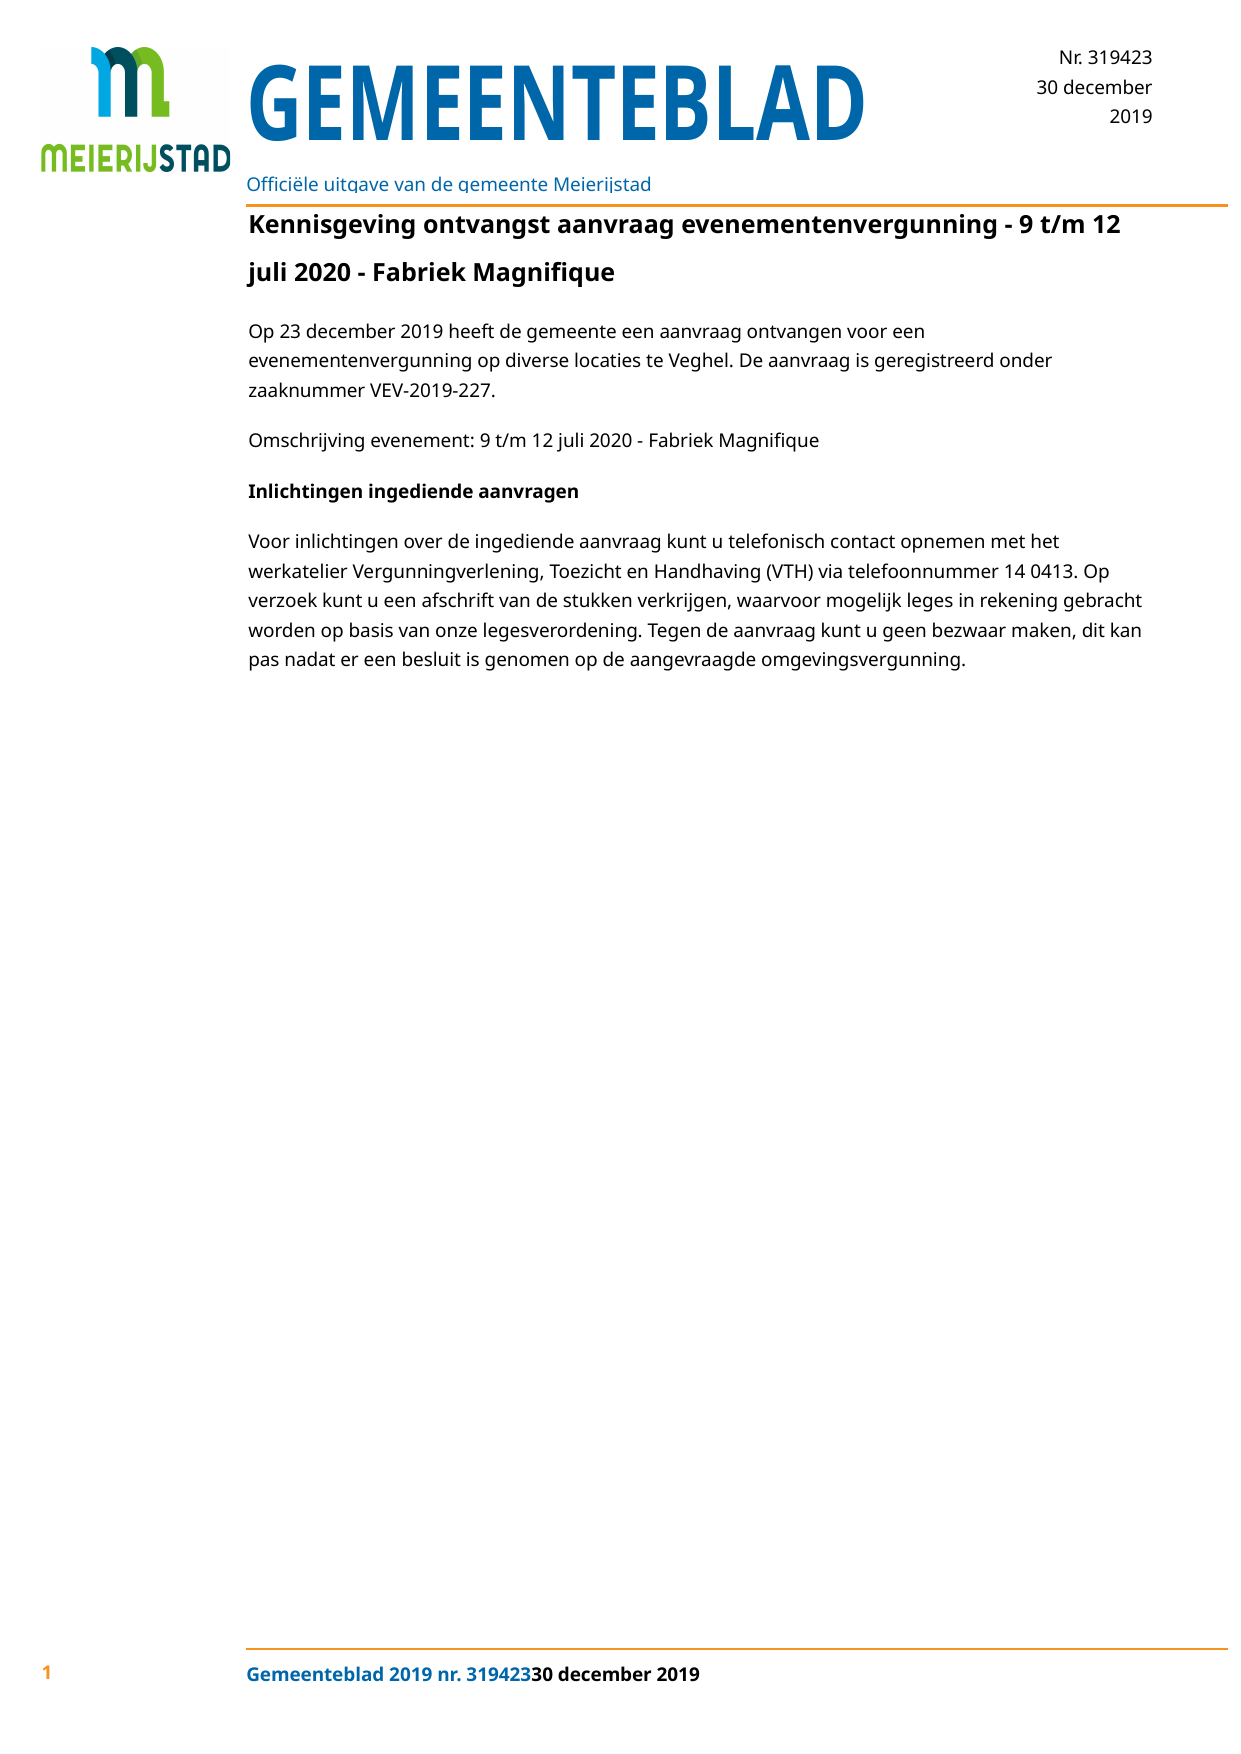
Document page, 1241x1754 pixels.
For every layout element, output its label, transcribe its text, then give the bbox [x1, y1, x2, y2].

text Op 23 december 2019 heeft de gemeente een aanvraag ontvangen voor een evenementenvergunning op diverse locaties te Veghel. De aanvraag is geregistreerd onder zaaknummer VEV-2019-227. [248, 318, 1152, 403]
text Voor inlichtingen over de ingediende aanvraag kunt u telefonisch contact opnemen met het werkatelier Vergunningverlening, Toezicht en Handhaving (VTH) via telefoonnummer 14 0413. Op verzoek kunt u een afschrift van de stukken verkrijgen, waarvoor mogelijk leges in rekening gebracht worden op basis van onze legesverordening. Tegen de aanvraag kunt u geen bezwaar maken, dit kan pas nadat er een besluit is genomen op de aangevraagde omgevingsvergunning. [248, 528, 1152, 672]
text Inlichtingen ingediende aanvragen [248, 478, 1152, 504]
text Omschrijving evenement: 9 t/m 12 juli 2020 - Fabriek Magnifique [248, 427, 1152, 453]
text Kennisgeving ontvangst aanvraag evenementenvergunning - 9 t/m 12 juli 2020 - Fabriek Magnifique [248, 207, 1152, 288]
picture [41, 47, 231, 172]
